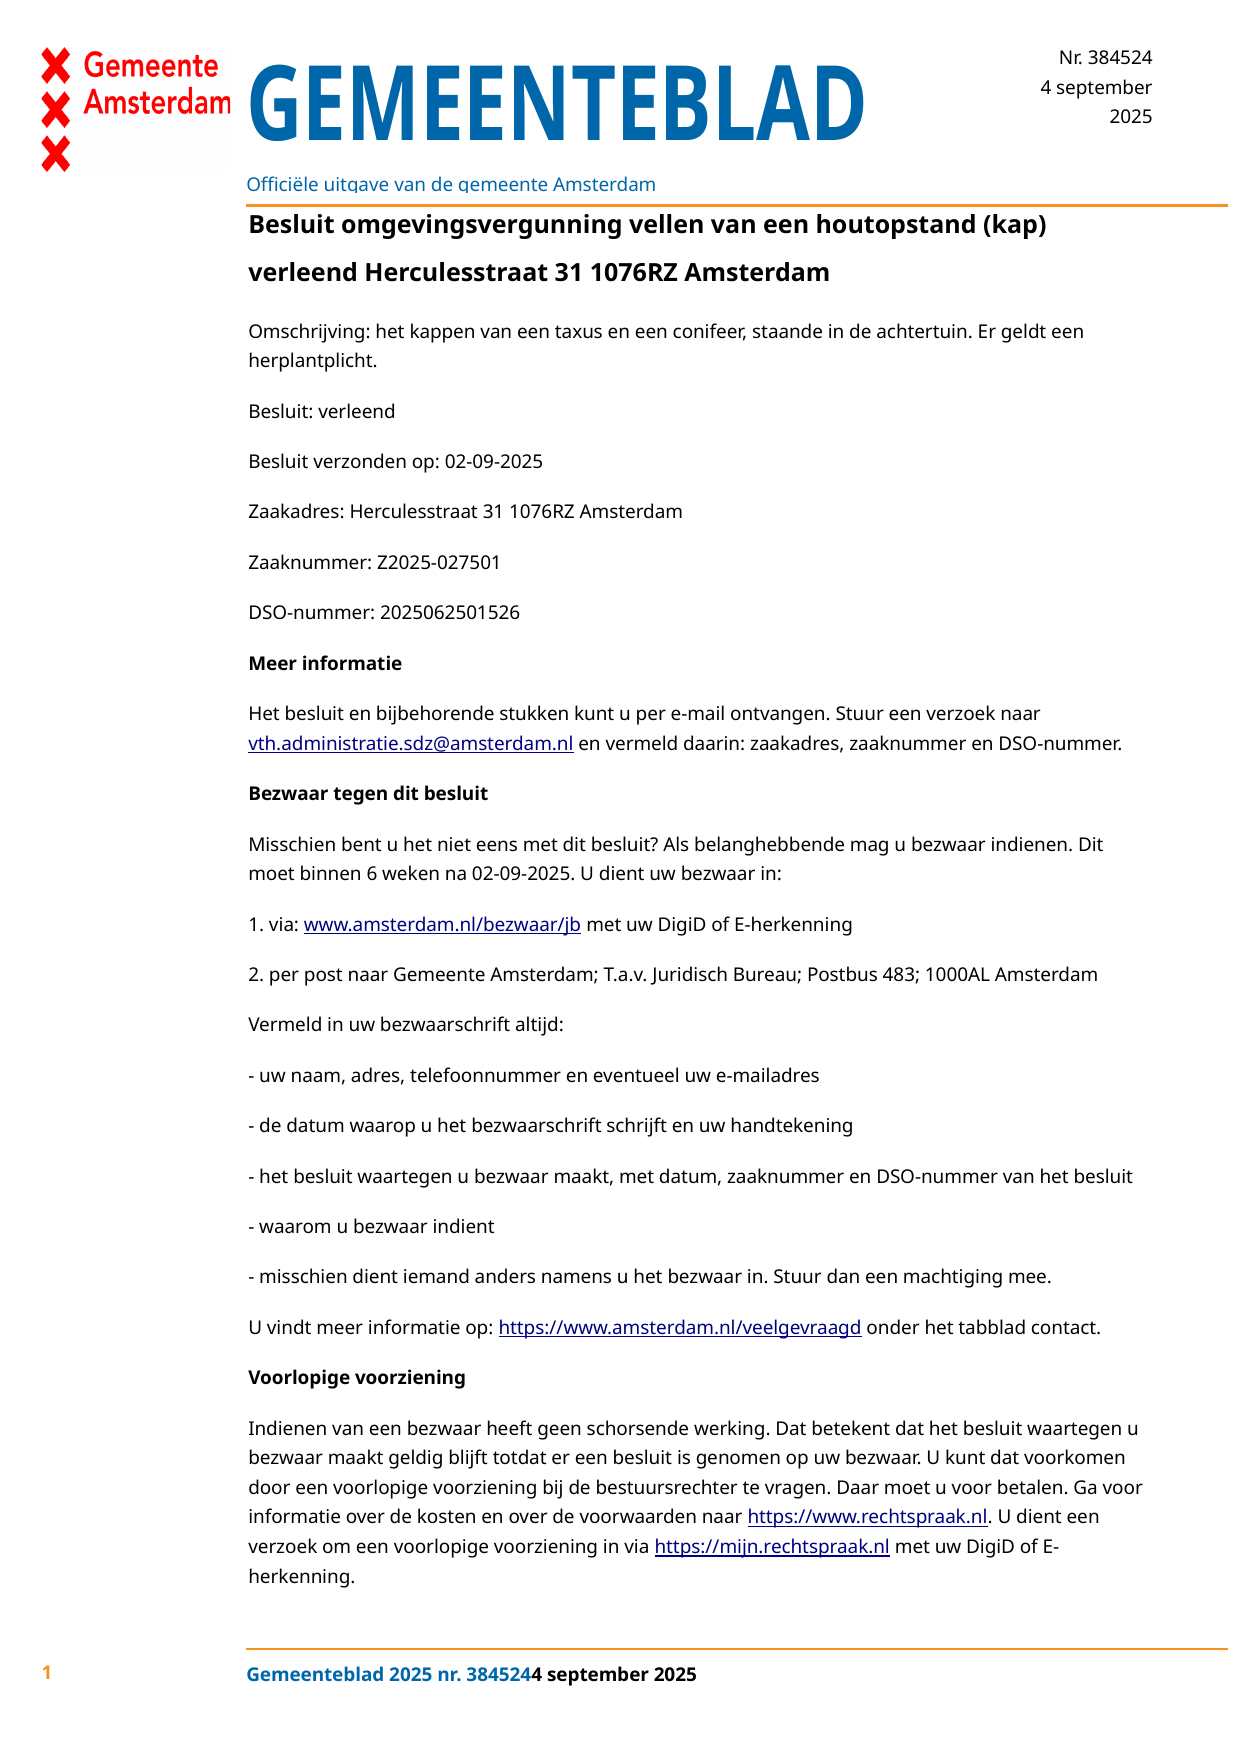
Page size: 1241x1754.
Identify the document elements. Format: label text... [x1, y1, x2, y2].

text 1. via: www.amsterdam.nl/bezwaar/jb met uw DigiD of E-herkenning [248, 911, 1152, 937]
text DSO-nummer: 2025062501526 [248, 599, 1152, 625]
text Besluit verzonden op: 02-09-2025 [248, 448, 1152, 474]
text Besluit omgevingsvergunning vellen van een houtopstand (kap) verleend Herculesstraat 31 1076RZ Amsterdam [248, 207, 1152, 288]
text 2. per post naar Gemeente Amsterdam; T.a.v. Juridisch Bureau; Postbus 483; 1000AL Amsterdam [248, 961, 1152, 987]
text Zaaknummer: Z2025-027501 [248, 549, 1152, 575]
text Misschien bent u het niet eens met dit besluit? Als belanghebbende mag u bezwaar indienen. Dit moet binnen 6 weken na 02-09-2025. U dient uw bezwaar in: [248, 831, 1152, 886]
text Indienen van een bezwaar heeft geen schorsende werking. Dat betekent dat het besluit waartegen u bezwaar maakt geldig blijft totdat er een besluit is genomen op uw bezwaar. U kunt dat voorkomen door een voorlopige voorziening bij de bestuursrechter te vragen. Daar moet u voor betalen. Ga voor informatie over de kosten en over de voorwaarden naar https://www.rechtspraak.nl. U dient een verzoek om een voorlopige voorziening in via https://mijn.rechtspraak.nl met uw DigiD of E-herkenning. [248, 1415, 1152, 1589]
text - waarom u bezwaar indient [248, 1213, 1152, 1239]
text Meer informatie [248, 650, 1152, 676]
text U vindt meer informatie op: https://www.amsterdam.nl/veelgevraagd onder het tabblad contact. [248, 1314, 1152, 1340]
text Bezwaar tegen dit besluit [248, 780, 1152, 806]
text Zaakadres: Herculesstraat 31 1076RZ Amsterdam [248, 499, 1152, 524]
text Het besluit en bijbehorende stukken kunt u per e-mail ontvangen. Stuur een verzoek naar vth.administratie.sdz@amsterdam.nl en vermeld daarin: zaakadres, zaaknummer en DSO-nummer. [248, 700, 1152, 756]
picture [41, 47, 231, 172]
text Besluit: verleend [248, 398, 1152, 424]
text Voorlopige voorziening [248, 1364, 1152, 1390]
text Omschrijving: het kappen van een taxus en een conifeer, staande in de achtertuin. Er geldt een herplantplicht. [248, 318, 1152, 373]
text - misschien dient iemand anders namens u het bezwaar in. Stuur dan een machtiging mee. [248, 1264, 1152, 1289]
text - het besluit waartegen u bezwaar maakt, met datum, zaaknummer en DSO-nummer van het besluit [248, 1163, 1152, 1189]
text Vermeld in uw bezwaarschrift altijd: [248, 1012, 1152, 1037]
text - de datum waarop u het bezwaarschrift schrijft en uw handtekening [248, 1112, 1152, 1138]
text - uw naam, adres, telefoonnummer en eventueel uw e-mailadres [248, 1062, 1152, 1088]
